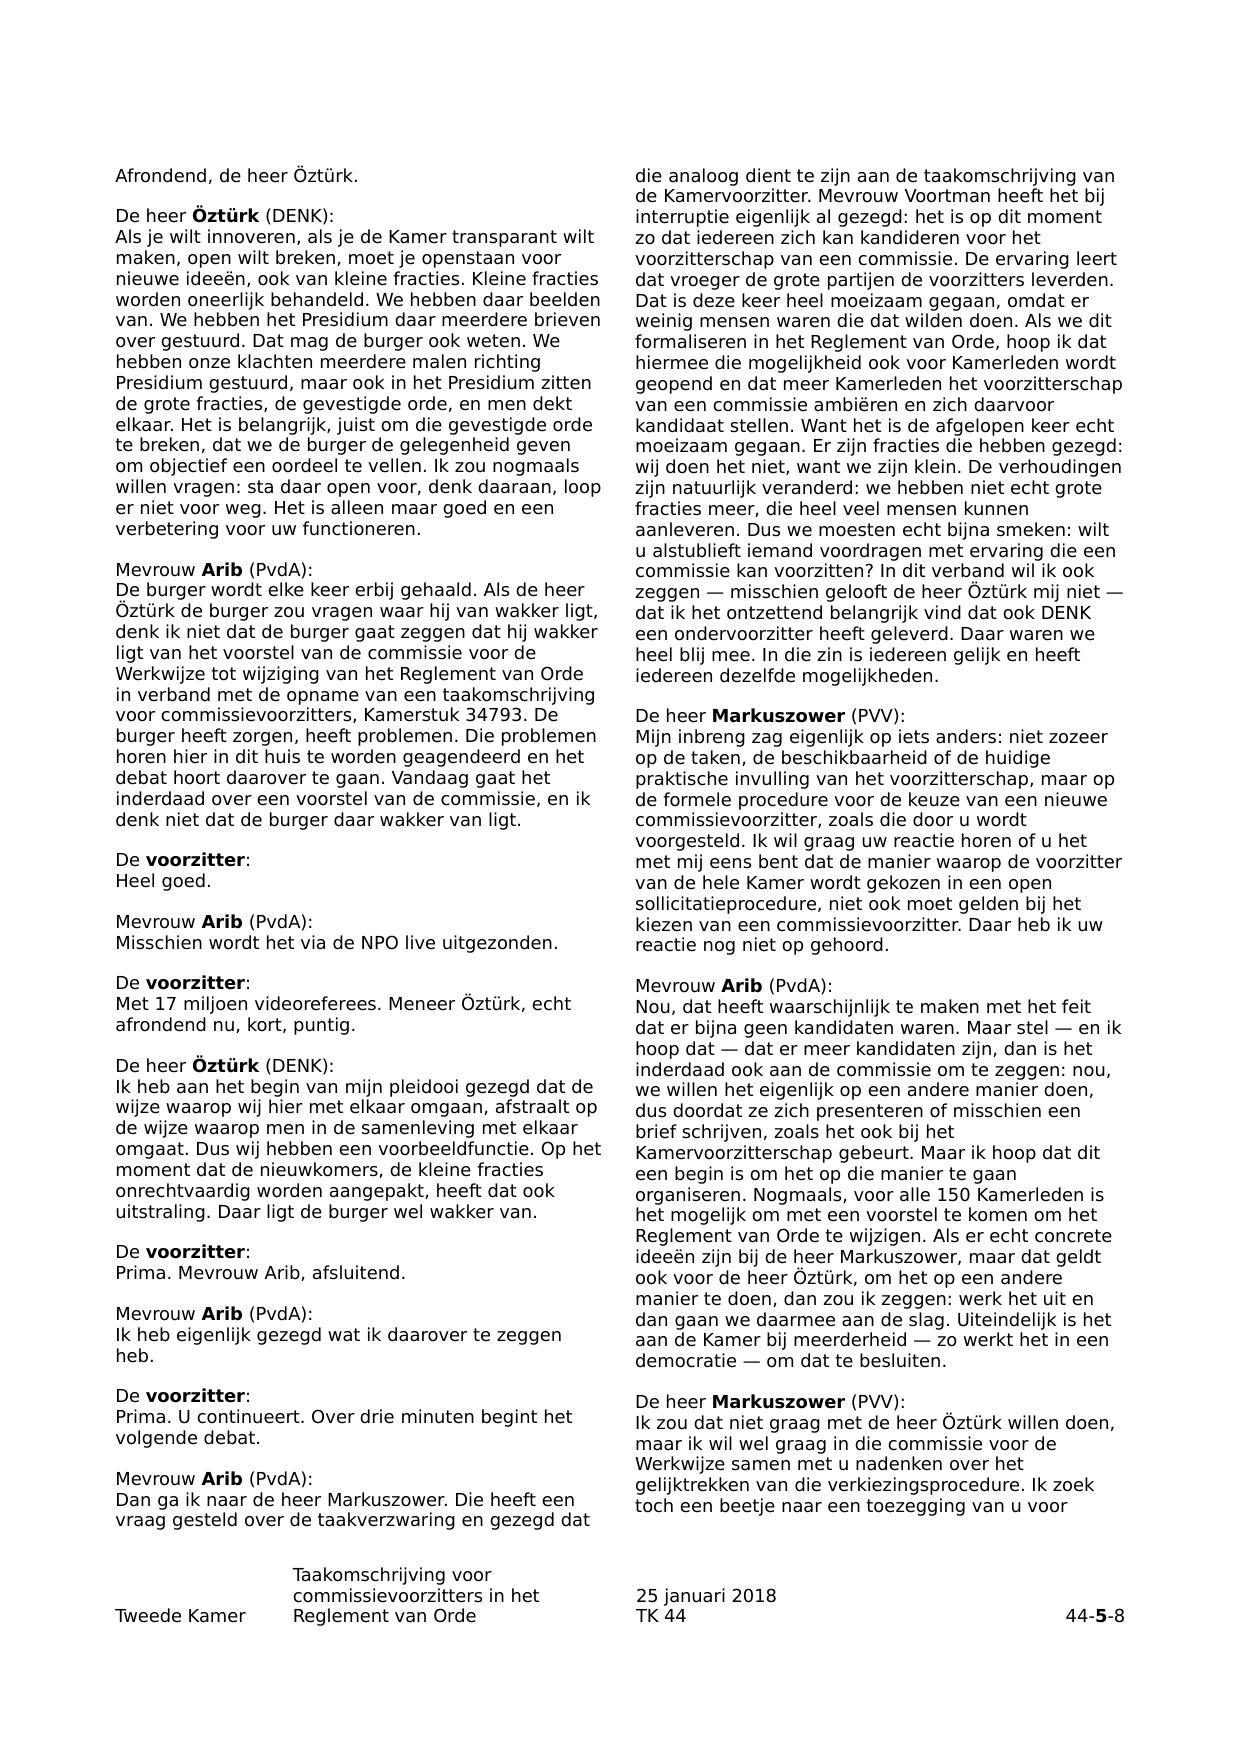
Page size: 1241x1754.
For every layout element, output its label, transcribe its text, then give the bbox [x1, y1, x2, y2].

text Heel goed. [115, 871, 605, 892]
text De heer Markuszower (PVV): [635, 1392, 1125, 1412]
text Prima. Mevrouw Arib, afsluitend. [115, 1263, 605, 1284]
text Mevrouw Arib (PvdA): [115, 1304, 605, 1324]
text Prima. U continueert. Over drie minuten begint het volgende debat. [115, 1407, 605, 1448]
text Dan ga ik naar de heer Markuszower. Die heeft een vraag gesteld over de taakverzwaring en gezegd dat [115, 1489, 605, 1531]
text Ik zou dat niet graag met de heer Öztürk willen doen, maar ik wil wel graag in die commissie voor de Werkwijze samen met u nadenken over het gelijktrekken van die verkiezingsprocedure. Ik zoek toch een beetje naar een toezegging van u voor [635, 1412, 1125, 1517]
text Mevrouw Arib (PvdA): [115, 912, 605, 932]
text De heer Öztürk (DENK): [115, 206, 605, 227]
text Mevrouw Arib (PvdA): [115, 1468, 605, 1489]
text Afrondend, de heer Öztürk. [115, 165, 605, 186]
text die analoog dient te zijn aan de taakomschrijving van de Kamervoorzitter. Mevrouw Voortman heeft het bij interruptie eigenlijk al gezegd: het is op dit moment zo dat iedereen zich kan kandideren voor het voorzitterschap van een commissie. De ervaring leert dat vroeger de grote partijen de voorzitters leverden. Dat is deze keer heel moeizaam gegaan, omdat er weinig mensen waren die dat wilden doen. Als we dit formaliseren in het Reglement van Orde, hoop ik dat hiermee die mogelijkheid ook voor Kamerleden wordt geopend en dat meer Kamerleden het voorzitterschap van een commissie ambiëren en zich daarvoor kandidaat stellen. Want het is de afgelopen keer echt moeizaam gegaan. Er zijn fracties die hebben gezegd: wij doen het niet, want we zijn klein. De verhoudingen zijn natuurlijk veranderd: we hebben niet echt grote fracties meer, die heel veel mensen kunnen aanleveren. Dus we moesten echt bijna smeken: wilt u alstublieft iemand voordragen met ervaring die een commissie kan voorzitten? In dit verband wil ik ook zeggen — misschien gelooft de heer Öztürk mij niet — dat ik het ontzettend belangrijk vind dat ook DENK een ondervoorzitter heeft geleverd. Daar waren we heel blij mee. In die zin is iedereen gelijk en heeft iedereen dezelfde mogelijkheden. [635, 165, 1125, 686]
text De heer Öztürk (DENK): [115, 1056, 605, 1076]
text Mevrouw Arib (PvdA): [115, 559, 605, 580]
text Ik heb eigenlijk gezegd wat ik daarover te zeggen heb. [115, 1324, 605, 1366]
text De voorzitter: [115, 850, 605, 871]
text Mijn inbreng zag eigenlijk op iets anders: niet zozeer op de taken, de beschikbaarheid of de huidige praktische invulling van het voorzitterschap, maar op de formele procedure voor de keuze van een nieuwe commissievoorzitter, zoals die door u wordt voorgesteld. Ik wil graag uw reactie horen of u het met mij eens bent dat de manier waarop de voorzitter van de hele Kamer wordt gekozen in een open sollicitatieprocedure, niet ook moet gelden bij het kiezen van een commissievoorzitter. Daar heb ik uw reactie nog niet op gehoord. [635, 727, 1125, 956]
text Met 17 miljoen videoreferees. Meneer Öztürk, echt afrondend nu, kort, puntig. [115, 994, 605, 1036]
text De heer Markuszower (PVV): [635, 706, 1125, 727]
text Ik heb aan het begin van mijn pleidooi gezegd dat de wijze waarop wij hier met elkaar omgaan, afstraalt op de wijze waarop men in de samenleving met elkaar omgaat. Dus wij hebben een voorbeeldfunctie. Op het moment dat de nieuwkomers, de kleine fracties onrechtvaardig worden aangepakt, heeft dat ook uitstraling. Daar ligt de burger wel wakker van. [115, 1076, 605, 1222]
text Mevrouw Arib (PvdA): [635, 976, 1125, 997]
text De burger wordt elke keer erbij gehaald. Als de heer Öztürk de burger zou vragen waar hij van wakker ligt, denk ik niet dat de burger gaat zeggen dat hij wakker ligt van het voorstel van de commissie voor de Werkwijze tot wijziging van het Reglement van Orde in verband met de opname van een taakomschrijving voor commissievoorzitters, Kamerstuk 34793. De burger heeft zorgen, heeft problemen. Die problemen horen hier in dit huis te worden geagendeerd en het debat hoort daarover te gaan. Vandaag gaat het inderdaad over een voorstel van de commissie, en ik denk niet dat de burger daar wakker van ligt. [115, 580, 605, 830]
text Misschien wordt het via de NPO live uitgezonden. [115, 932, 605, 953]
text De voorzitter: [115, 973, 605, 994]
text Nou, dat heeft waarschijnlijk te maken met het feit dat er bijna geen kandidaten waren. Maar stel — en ik hoop dat — dat er meer kandidaten zijn, dan is het inderdaad ook aan de commissie om te zeggen: nou, we willen het eigenlijk op een andere manier doen, dus doordat ze zich presenteren of misschien een brief schrijven, zoals het ook bij het Kamervoorzitterschap gebeurt. Maar ik hoop dat dit een begin is om het op die manier te gaan organiseren. Nogmaals, voor alle 150 Kamerleden is het mogelijk om met een voorstel te komen om het Reglement van Orde te wijzigen. Als er echt concrete ideeën zijn bij de heer Markuszower, maar dat geldt ook voor de heer Öztürk, om het op een andere manier te doen, dan zou ik zeggen: werk het uit en dan gaan we daarmee aan de slag. Uiteindelijk is het aan de Kamer bij meerderheid — zo werkt het in een democratie — om dat te besluiten. [635, 997, 1125, 1372]
text De voorzitter: [115, 1386, 605, 1407]
text De voorzitter: [115, 1242, 605, 1263]
text Als je wilt innoveren, als je de Kamer transparant wilt maken, open wilt breken, moet je openstaan voor nieuwe ideeën, ook van kleine fracties. Kleine fracties worden oneerlijk behandeld. We hebben daar beelden van. We hebben het Presidium daar meerdere brieven over gestuurd. Dat mag de burger ook weten. We hebben onze klachten meerdere malen richting Presidium gestuurd, maar ook in het Presidium zitten de grote fracties, de gevestigde orde, en men dekt elkaar. Het is belangrijk, juist om die gevestigde orde te breken, dat we de burger de gelegenheid geven om objectief een oordeel te vellen. Ik zou nogmaals willen vragen: sta daar open voor, denk daaraan, loop er niet voor weg. Het is alleen maar goed en een verbetering voor uw functioneren. [115, 227, 605, 539]
